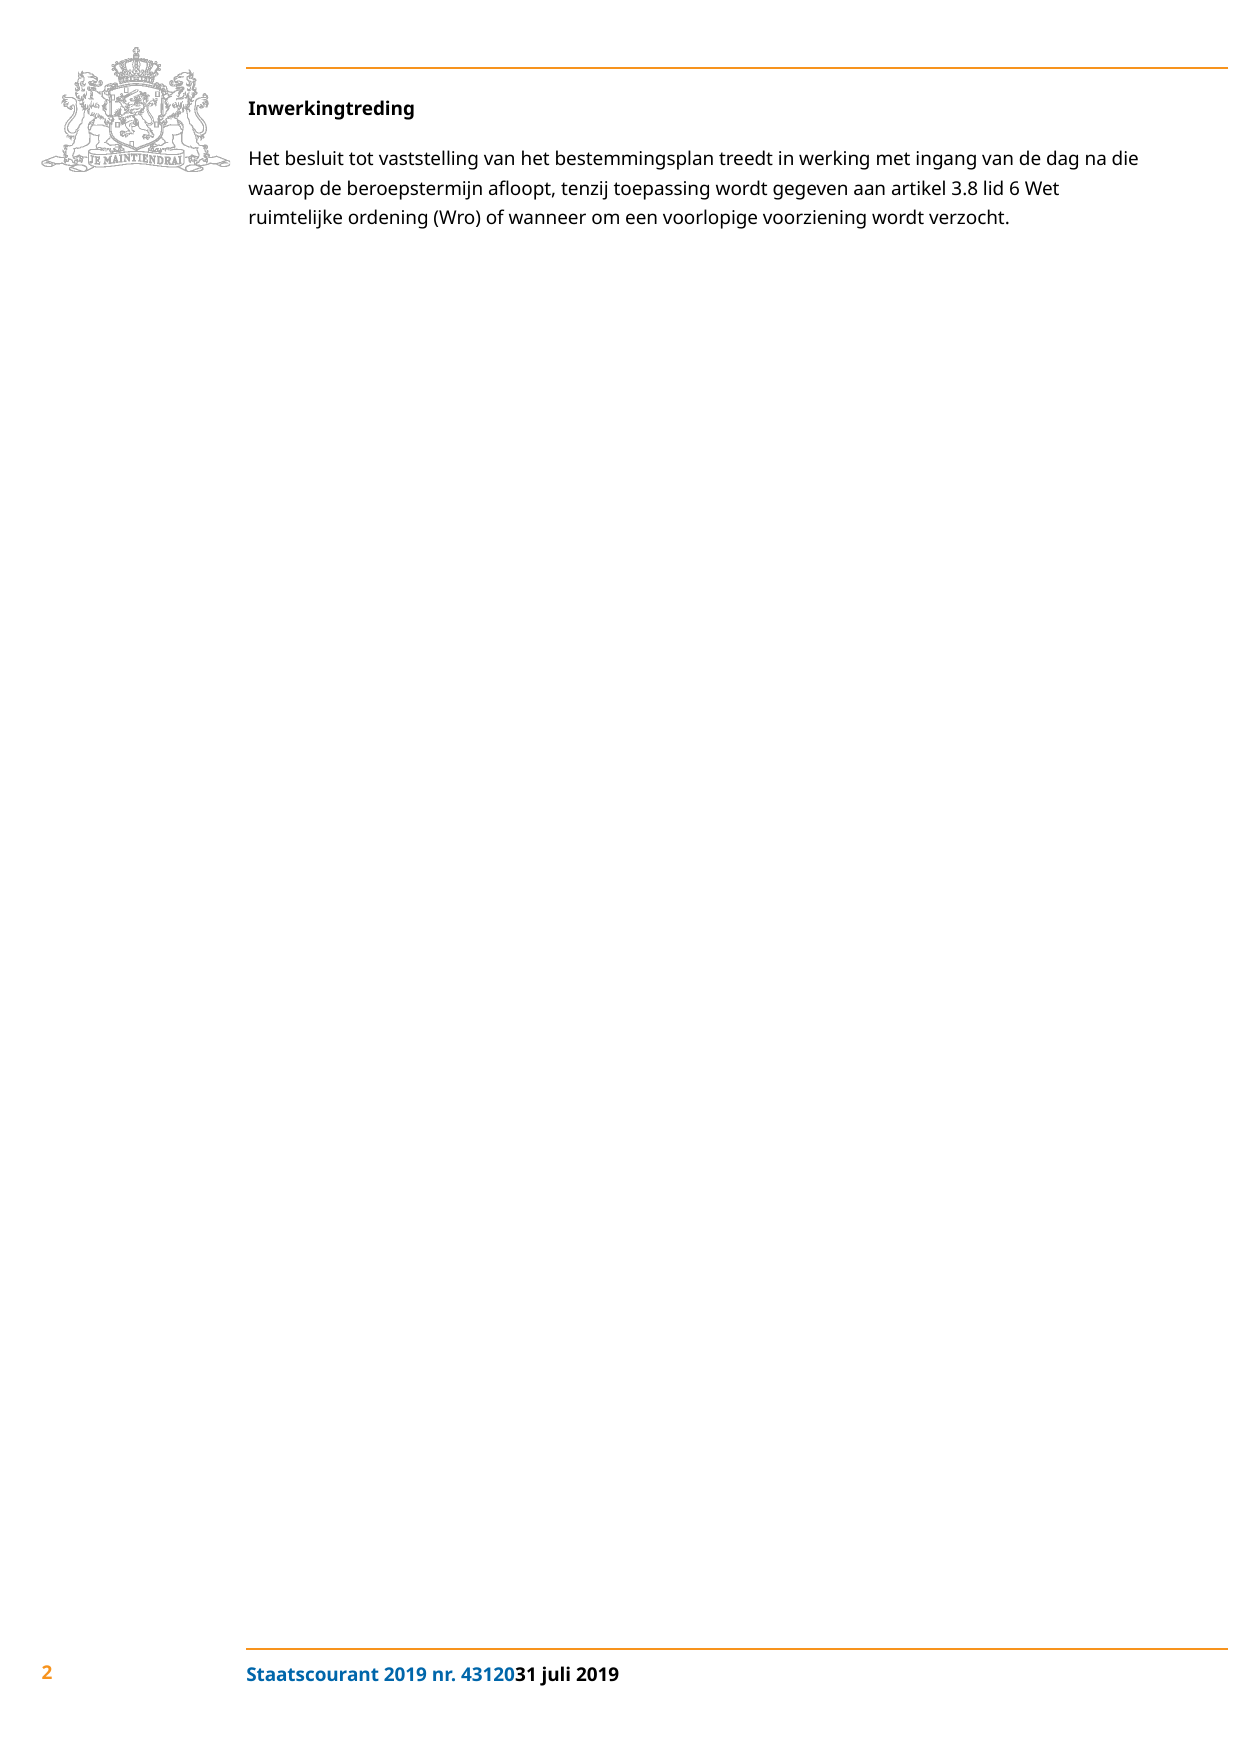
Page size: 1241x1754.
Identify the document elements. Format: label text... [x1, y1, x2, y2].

picture [41, 47, 231, 172]
text Inwerkingtreding [248, 95, 1152, 121]
text Het besluit tot vaststelling van het bestemmingsplan treedt in werking met ingang van de dag na die waarop de beroepstermijn afloopt, tenzij toepassing wordt gegeven aan artikel 3.8 lid 6 Wet ruimtelijke ordening (Wro) of wanneer om een voorlopige voorziening wordt verzocht. [248, 145, 1152, 230]
